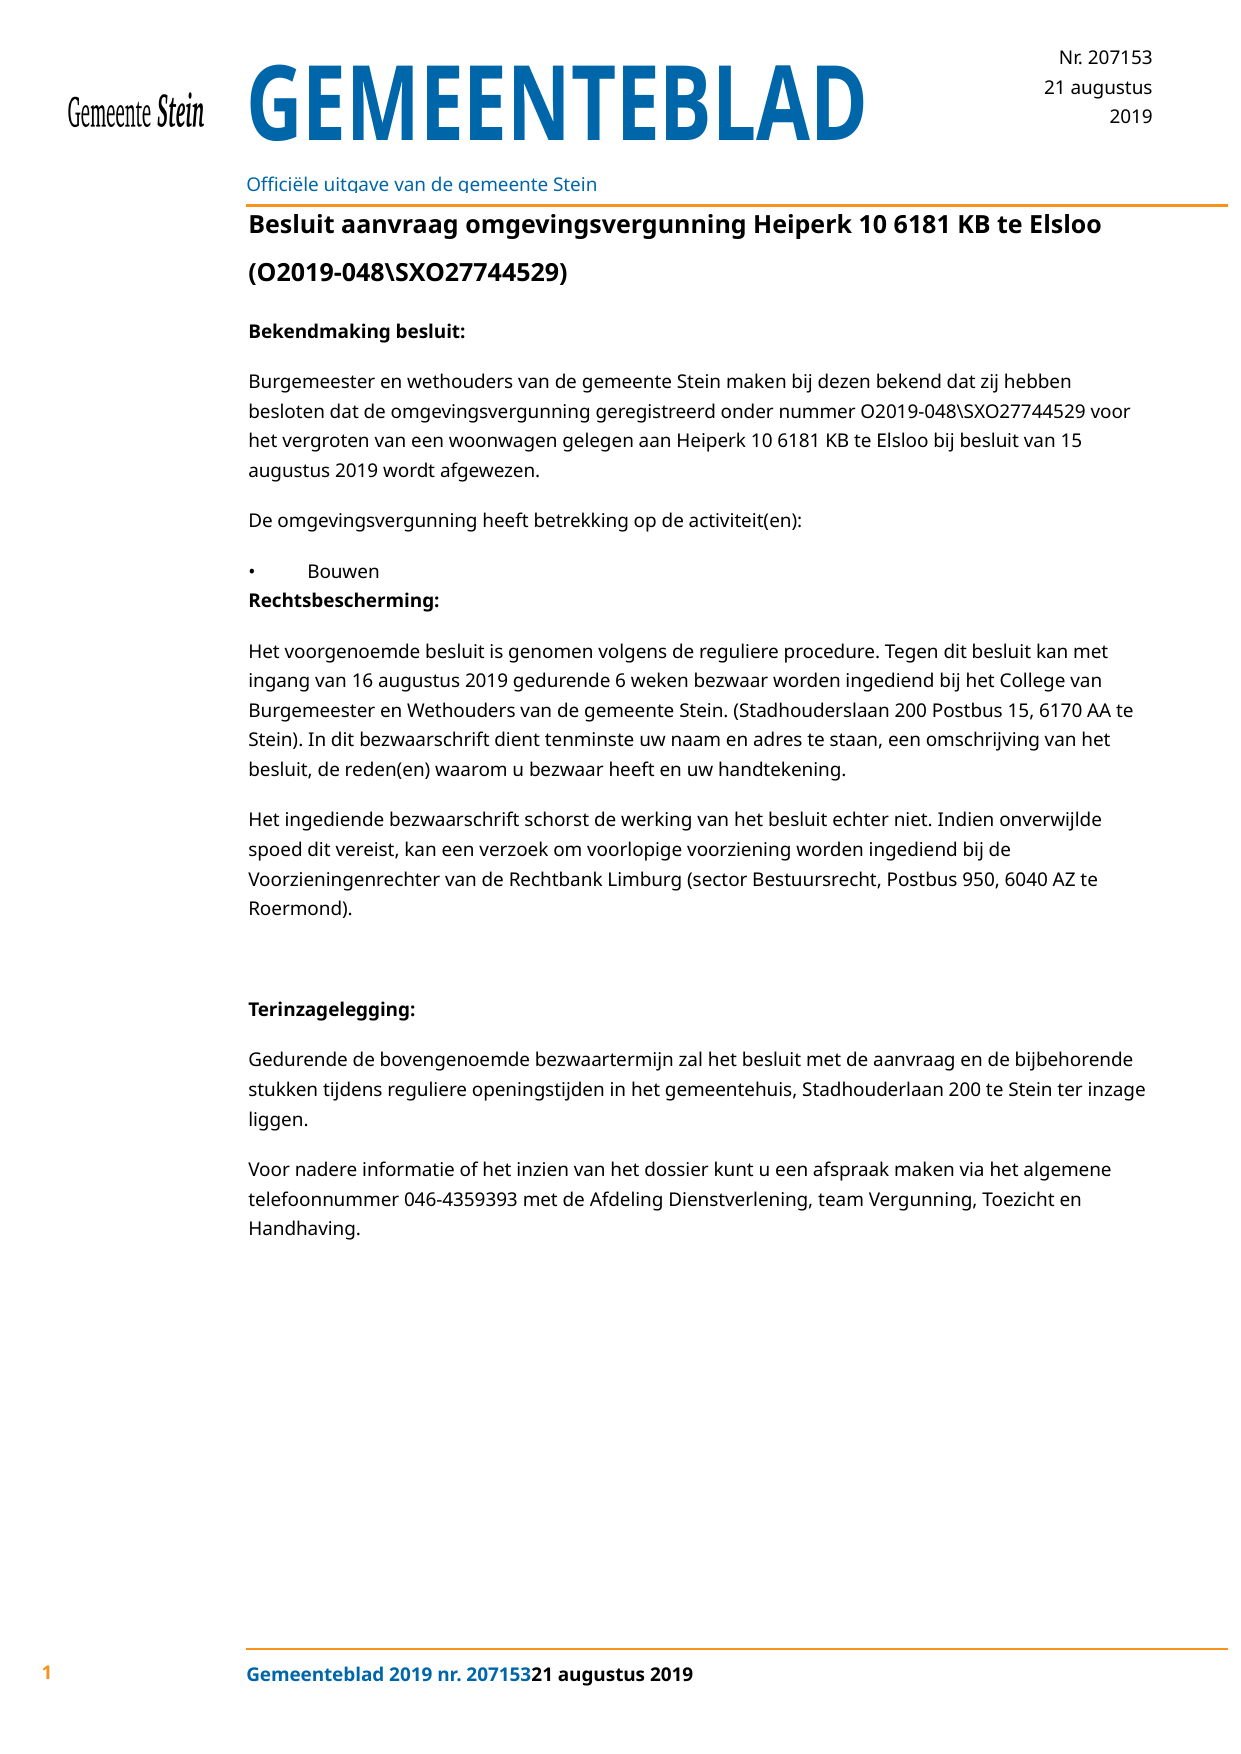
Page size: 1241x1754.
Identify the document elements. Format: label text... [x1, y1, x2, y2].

text Gedurende de bovengenoemde bezwaartermijn zal het besluit met de aanvraag en de bijbehorende stukken tijdens reguliere openingstijden in het gemeentehuis, Stadhouderlaan 200 te Stein ter inzage liggen. [248, 1047, 1152, 1132]
text Bekendmaking besluit: [248, 318, 1152, 344]
text Rechtsbescherming: [248, 587, 1152, 613]
text Besluit aanvraag omgevingsvergunning Heiperk 10 6181 KB te Elsloo (O2019-048\SXO27744529) [248, 207, 1152, 288]
picture [41, 47, 231, 172]
text Voor nadere informatie of het inzien van het dossier kunt u een afspraak maken via het algemene telefoonnummer 046-4359393 met de Afdeling Dienstverlening, team Vergunning, Toezicht en Handhaving. [248, 1156, 1152, 1241]
text Terinzagelegging: [248, 996, 1152, 1022]
text Burgemeester en wethouders van de gemeente Stein maken bij dezen bekend dat zij hebben besloten dat de omgevingsvergunning geregistreerd onder nummer O2019-048\SXO27744529 voor het vergroten van een woonwagen gelegen aan Heiperk 10 6181 KB te Elsloo bij besluit van 15 augustus 2019 wordt afgewezen. [248, 368, 1152, 483]
list Bouwen [248, 558, 1152, 584]
text De omgevingsvergunning heeft betrekking op de activiteit(en): [248, 507, 1152, 533]
text Het ingediende bezwaarschrift schorst de werking van het besluit echter niet. Indien onverwijlde spoed dit vereist, kan een verzoek om voorlopige voorziening worden ingediend bij de Voorzieningenrechter van de Rechtbank Limburg (sector Bestuursrecht, Postbus 950, 6040 AZ te Roermond). [248, 807, 1152, 921]
text Het voorgenoemde besluit is genomen volgens de reguliere procedure. Tegen dit besluit kan met ingang van 16 augustus 2019 gedurende 6 weken bezwaar worden ingediend bij het College van Burgemeester en Wethouders van de gemeente Stein. (Stadhouderslaan 200 Postbus 15, 6170 AA te Stein). In dit bezwaarschrift dient tenminste uw naam en adres te staan, een omschrijving van het besluit, de reden(en) waarom u bezwaar heeft en uw handtekening. [248, 638, 1152, 782]
